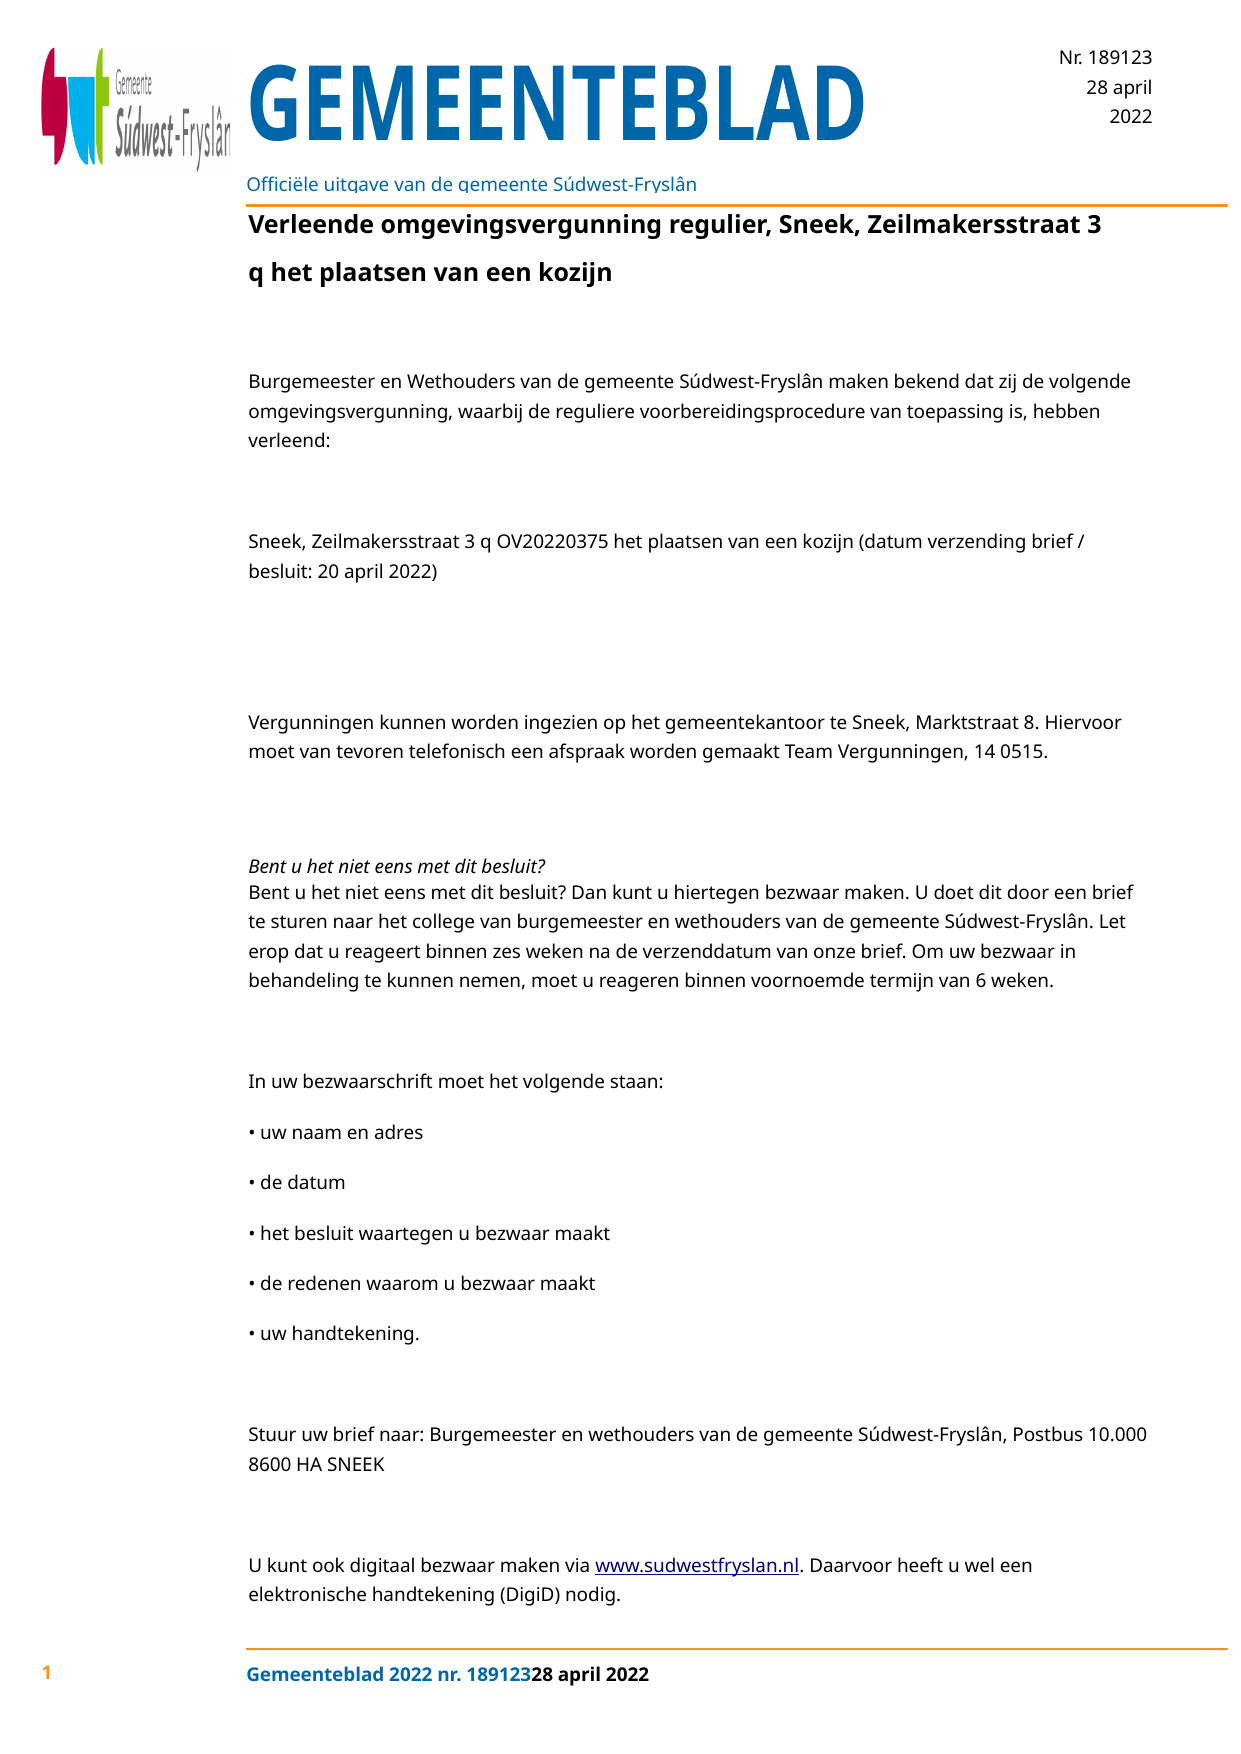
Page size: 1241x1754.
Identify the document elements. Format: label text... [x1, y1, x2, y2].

text • de redenen waarom u bezwaar maakt [248, 1270, 1152, 1296]
text Vergunningen kunnen worden ingezien op het gemeentekantoor te Sneek, Marktstraat 8. Hiervoor moet van tevoren telefonisch een afspraak worden gemaakt Team Vergunningen, 14 0515. [248, 709, 1152, 764]
text Sneek, Zeilmakersstraat 3 q OV20220375 het plaatsen van een kozijn (datum verzending brief / besluit: 20 april 2022) [248, 528, 1152, 584]
text Burgemeester en Wethouders van de gemeente Súdwest-Fryslân maken bekend dat zij de volgende omgevingsvergunning, waarbij de reguliere voorbereidingsprocedure van toepassing is, hebben verleend: [248, 368, 1152, 453]
picture [41, 47, 231, 172]
text U kunt ook digitaal bezwaar maken via www.sudwestfryslan.nl. Daarvoor heeft u wel een elektronische handtekening (DigiD) nodig. [248, 1552, 1152, 1607]
text • de datum [248, 1169, 1152, 1195]
text • het besluit waartegen u bezwaar maakt [248, 1220, 1152, 1245]
text In uw bezwaarschrift moet het volgende staan: [248, 1068, 1152, 1094]
text • uw handtekening. [248, 1321, 1152, 1346]
text Bent u het niet eens met dit besluit? [248, 853, 1152, 879]
text Stuur uw brief naar: Burgemeester en wethouders van de gemeente Súdwest-Fryslân, Postbus 10.000 8600 HA SNEEK [248, 1421, 1152, 1477]
text • uw naam en adres [248, 1119, 1152, 1144]
text Bent u het niet eens met dit besluit? Dan kunt u hiertegen bezwaar maken. U doet dit door een brief te sturen naar het college van burgemeester en wethouders van de gemeente Súdwest-Fryslân. Let erop dat u reageert binnen zes weken na de verzenddatum van onze brief. Om uw bezwaar in behandeling te kunnen nemen, moet u reageren binnen voornoemde termijn van 6 weken. [248, 879, 1152, 993]
text Verleende omgevingsvergunning regulier, Sneek, Zeilmakersstraat 3 q het plaatsen van een kozijn [248, 207, 1152, 288]
